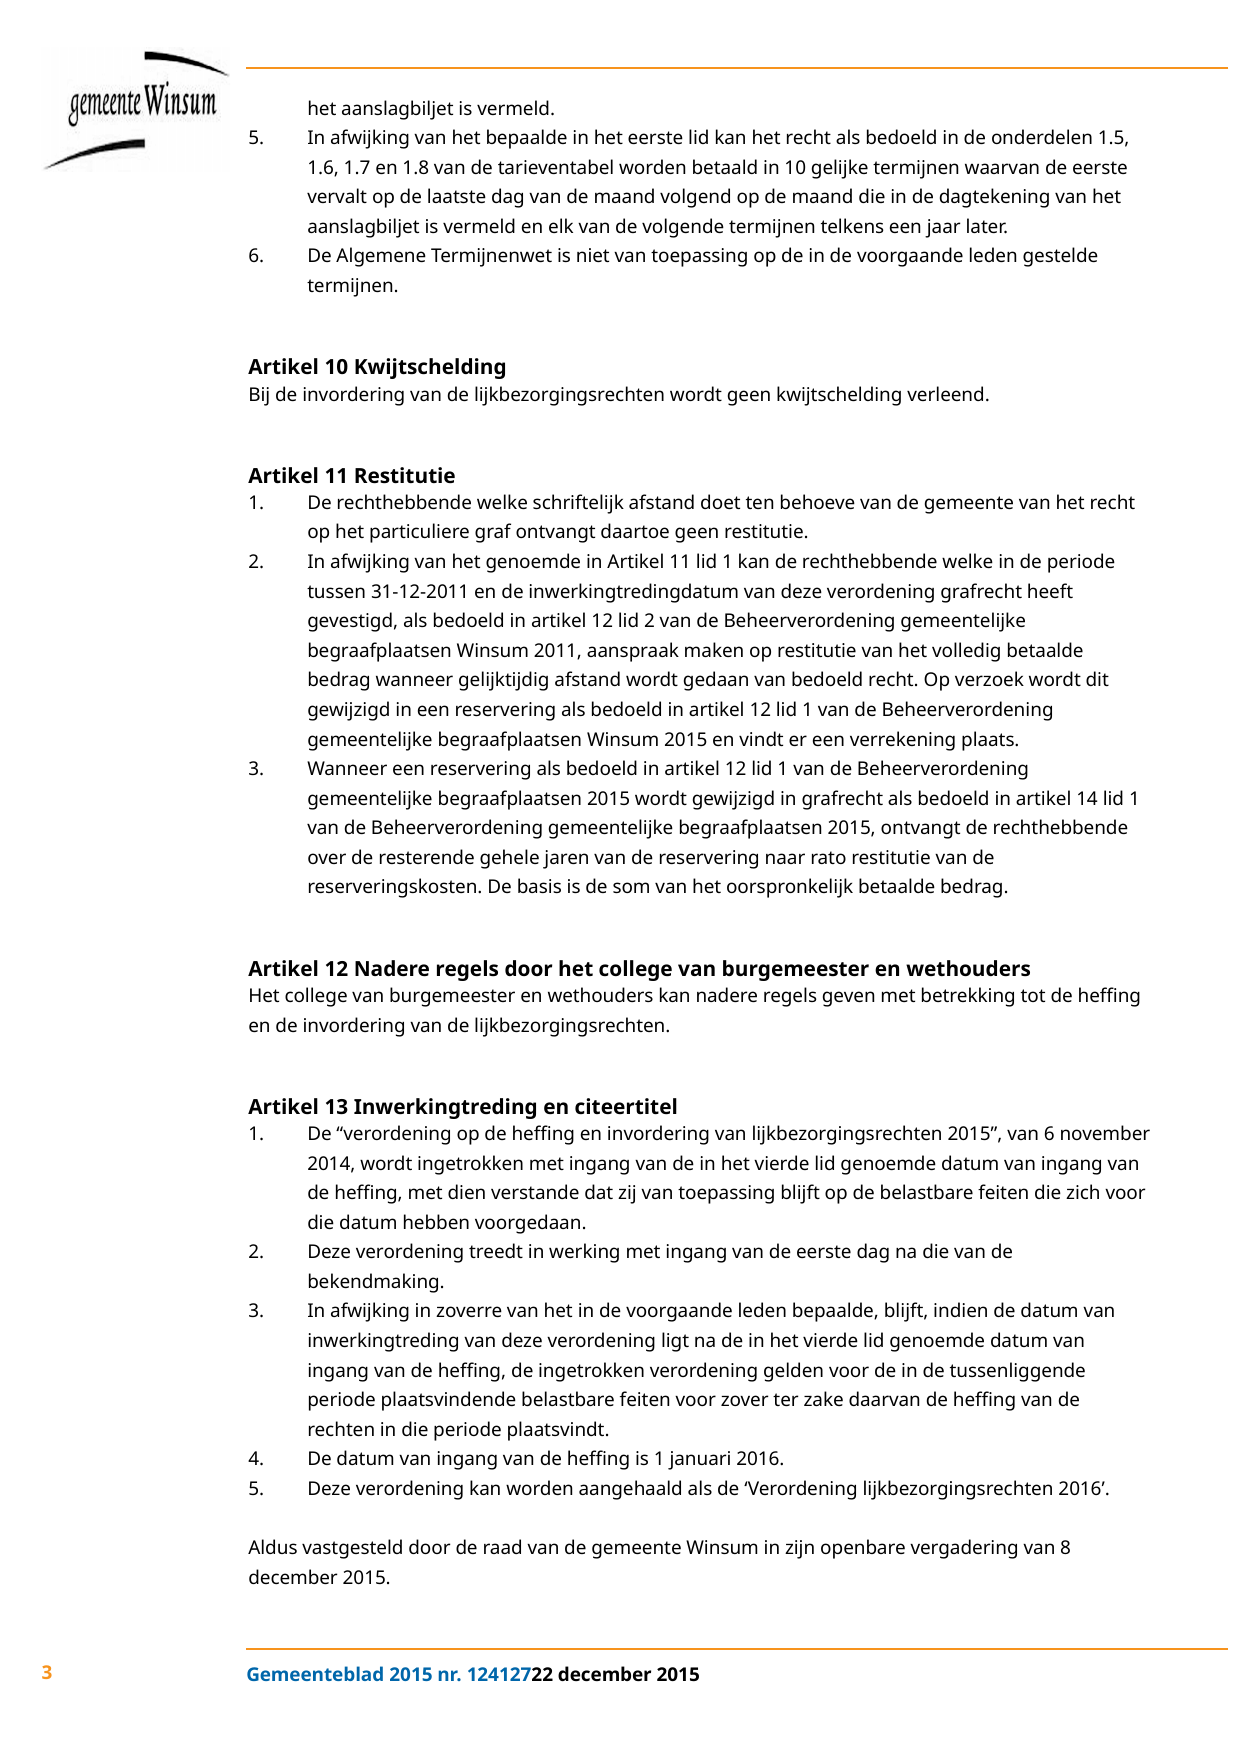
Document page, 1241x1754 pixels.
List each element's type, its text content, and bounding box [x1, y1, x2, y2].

text Artikel 13 Inwerkingtreding en citeertitel [248, 1092, 1152, 1120]
list De Algemene Termijnenwet is niet van toepassing op de in de voorgaande leden gestelde termijnen. [248, 243, 1152, 298]
list het aanslagbiljet is vermeld. [248, 95, 1152, 121]
text Het college van burgemeester en wethouders kan nadere regels geven met betrekking tot de heffing en de invordering van de lijkbezorgingsrechten. [248, 982, 1152, 1037]
list Deze verordening kan worden aangehaald als de ‘Verordening lijkbezorgingsrechten 2016’. [248, 1475, 1152, 1501]
text Artikel 12 Nadere regels door het college van burgemeester en wethouders [248, 954, 1152, 982]
list De datum van ingang van de heffing is 1 januari 2016. [248, 1446, 1152, 1471]
list In afwijking in zoverre van het in de voorgaande leden bepaalde, blijft, indien de datum van inwerkingtreding van deze verordening ligt na de in het vierde lid genoemde datum van ingang van de heffing, de ingetrokken verordening gelden voor de in de tussenliggende periode plaatsvindende belastbare feiten voor zover ter zake daarvan de heffing van de rechten in die periode plaatsvindt. [248, 1298, 1152, 1442]
list In afwijking van het bepaalde in het eerste lid kan het recht als bedoeld in de onderdelen 1.5, 1.6, 1.7 en 1.8 van de tarieventabel worden betaald in 10 gelijke termijnen waarvan de eerste vervalt op de laatste dag van de maand volgend op de maand die in de dagtekening van het aanslagbiljet is vermeld en elk van de volgende termijnen telkens een jaar later. [248, 124, 1152, 239]
text Artikel 10 Kwijtschelding [248, 352, 1152, 381]
list Wanneer een reservering als bedoeld in artikel 12 lid 1 van de Beheerverordening gemeentelijke begraafplaatsen 2015 wordt gewijzigd in grafrecht als bedoeld in artikel 14 lid 1 van de Beheerverordening gemeentelijke begraafplaatsen 2015, ontvangt de rechthebbende over de resterende gehele jaren van de reservering naar rato restitutie van de reserveringskosten. De basis is de som van het oorspronkelijk betaalde bedrag. [248, 755, 1152, 899]
list De “verordening op de heffing en invordering van lijkbezorgingsrechten 2015”, van 6 november 2014, wordt ingetrokken met ingang van de in het vierde lid genoemde datum van ingang van de heffing, met dien verstande dat zij van toepassing blijft op de belastbare feiten die zich voor die datum hebben voorgedaan. [248, 1120, 1152, 1235]
picture [41, 47, 231, 172]
text Artikel 11 Restitutie [248, 461, 1152, 489]
text Aldus vastgesteld door de raad van de gemeente Winsum in zijn openbare vergadering van 8 december 2015. [248, 1534, 1152, 1590]
list Deze verordening treedt in werking met ingang van de eerste dag na die van de bekendmaking. [248, 1238, 1152, 1294]
list De rechthebbende welke schriftelijk afstand doet ten behoeve van de gemeente van het recht op het particuliere graf ontvangt daartoe geen restitutie. [248, 489, 1152, 544]
list In afwijking van het genoemde in Artikel 11 lid 1 kan de rechthebbende welke in de periode tussen 31-12-2011 en de inwerkingtredingdatum van deze verordening grafrecht heeft gevestigd, als bedoeld in artikel 12 lid 2 van de Beheerverordening gemeentelijke begraafplaatsen Winsum 2011, aanspraak maken op restitutie van het volledig betaalde bedrag wanneer gelijktijdig afstand wordt gedaan van bedoeld recht. Op verzoek wordt dit gewijzigd in een reservering als bedoeld in artikel 12 lid 1 van de Beheerverordening gemeentelijke begraafplaatsen Winsum 2015 en vindt er een verrekening plaats. [248, 548, 1152, 752]
text Bij de invordering van de lijkbezorgingsrechten wordt geen kwijtschelding verleend. [248, 381, 1152, 406]
